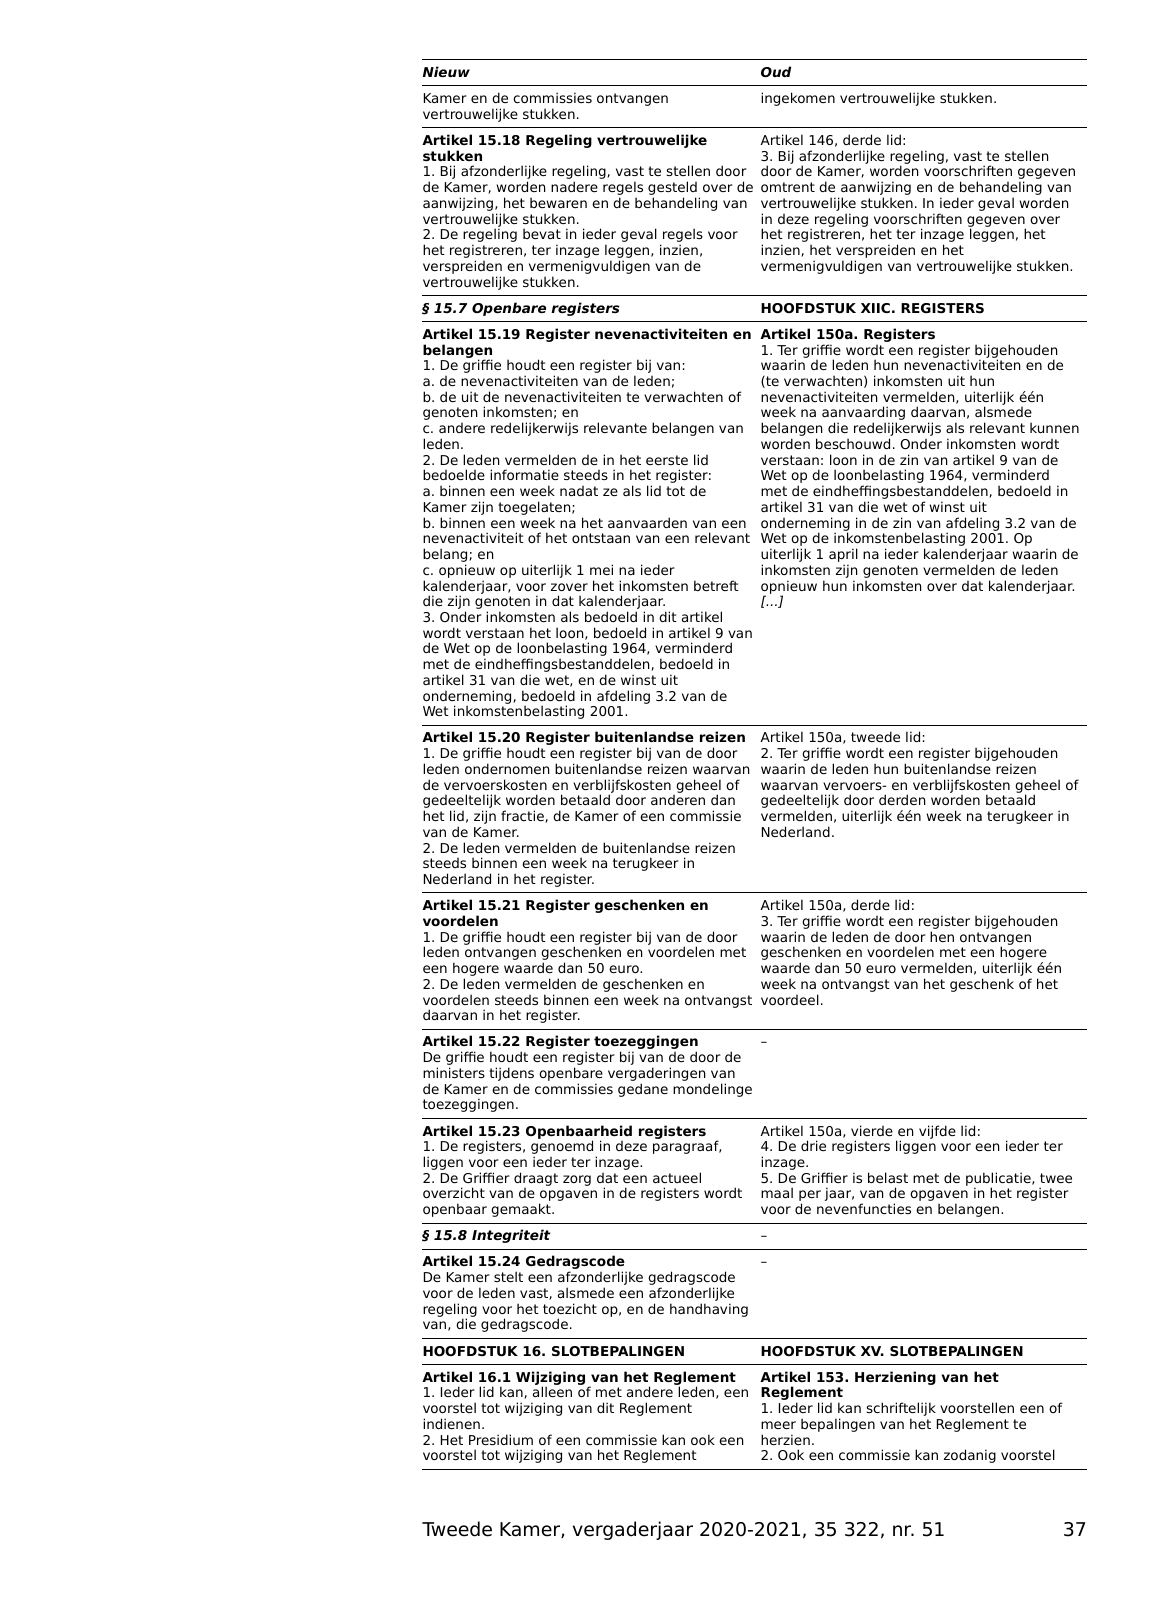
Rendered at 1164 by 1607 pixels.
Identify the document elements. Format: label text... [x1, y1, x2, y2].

table_cell Artikel 150a, tweede lid: 2. Ter griffie wordt een register bijgehouden waarin de leden hun buitenlandse reizen waarvan vervoers- en verblijfskosten geheel of gedeeltelijk door derden worden betaald vermelden, uiterlijk één week na terugkeer in Nederland. [754, 726, 1087, 892]
table_header Oud [754, 60, 1087, 85]
table_cell Artikel 15.19 Register nevenactiviteiten en belangen 1. De griffie houdt een register bij van: a. de nevenactiviteiten van de leden; b. de uit de nevenactiviteiten te verwachten of genoten inkomsten; en c. andere redelijkerwijs relevante belangen van leden. 2. De leden vermelden de in het eerste lid bedoelde informatie steeds in het register: a. binnen een week nadat ze als lid tot de Kamer zijn toegelaten; b. binnen een week na het aanvaarden van een nevenactiviteit of het ontstaan van een relevant belang; en c. opnieuw op uiterlijk 1 mei na ieder kalenderjaar, voor zover het inkomsten betreft die zijn genoten in dat kalenderjaar. 3. Onder inkomsten als bedoeld in dit artikel wordt verstaan het loon, bedoeld in artikel 9 van de Wet op de loonbelasting 1964, verminderd met de eindheffingsbestanddelen, bedoeld in artikel 31 van die wet, en de winst uit onderneming, bedoeld in afdeling 3.2 van de Wet inkomstenbelasting 2001. [422, 322, 754, 724]
table_cell Artikel 15.24 Gedragscode De Kamer stelt een afzonderlijke gedragscode voor de leden vast, alsmede een afzonderlijke regeling voor het toezicht op, en de handhaving van, die gedragscode. [422, 1250, 754, 1338]
table_cell Artikel 146, derde lid: 3. Bij afzonderlijke regeling, vast te stellen door de Kamer, worden voorschriften gegeven omtrent de aanwijzing en de behandeling van vertrouwelijke stukken. In ieder geval worden in deze regeling voorschriften gegeven over het registreren, het ter inzage leggen, het inzien, het verspreiden en het vermenigvuldigen van vertrouwelijke stukken. [754, 128, 1087, 295]
table_cell HOOFDSTUK 16. SLOTBEPALINGEN [422, 1339, 754, 1364]
table_cell Artikel 15.20 Register buitenlandse reizen 1. De griffie houdt een register bij van de door leden ondernomen buitenlandse reizen waarvan de vervoerskosten en verblijfskosten geheel of gedeeltelijk worden betaald door anderen dan het lid, zijn fractie, de Kamer of een commissie van de Kamer. 2. De leden vermelden de buitenlandse reizen steeds binnen een week na terugkeer in Nederland in het register. [422, 726, 754, 892]
table_cell § 15.7 Openbare registers [422, 296, 754, 321]
table_cell ingekomen vertrouwelijke stukken. [754, 86, 1087, 127]
table_cell Artikel 15.22 Register toezeggingen De griffie houdt een register bij van de door de ministers tijdens openbare vergaderingen van de Kamer en de commissies gedane mondelinge toezeggingen. [422, 1030, 754, 1118]
table_cell HOOFDSTUK XV. SLOTBEPALINGEN [754, 1339, 1087, 1364]
table_cell Artikel 153. Herziening van het Reglement 1. Ieder lid kan schriftelijk voorstellen een of meer bepalingen van het Reglement te herzien. 2. Ook een commissie kan zodanig voorstel [754, 1365, 1087, 1468]
table_cell Artikel 15.18 Regeling vertrouwelijke stukken 1. Bij afzonderlijke regeling, vast te stellen door de Kamer, worden nadere regels gesteld over de aanwijzing, het bewaren en de behandeling van vertrouwelijke stukken. 2. De regeling bevat in ieder geval regels voor het registreren, ter inzage leggen, inzien, verspreiden en vermenigvuldigen van de vertrouwelijke stukken. [422, 128, 754, 295]
table_header Nieuw [422, 60, 754, 85]
table_cell – [754, 1224, 1087, 1248]
table_cell Artikel 150a, vierde en vijfde lid: 4. De drie registers liggen voor een ieder ter inzage. 5. De Griffier is belast met de publicatie, twee maal per jaar, van de opgaven in het register voor de nevenfuncties en belangen. [754, 1119, 1087, 1222]
table_cell Artikel 16.1 Wijziging van het Reglement 1. Ieder lid kan, alleen of met andere leden, een voorstel tot wijziging van dit Reglement indienen. 2. Het Presidium of een commissie kan ook een voorstel tot wijziging van het Reglement [422, 1365, 754, 1468]
table_cell – [754, 1250, 1087, 1338]
table_cell Artikel 15.21 Register geschenken en voordelen 1. De griffie houdt een register bij van de door leden ontvangen geschenken en voordelen met een hogere waarde dan 50 euro. 2. De leden vermelden de geschenken en voordelen steeds binnen een week na ontvangst daarvan in het register. [422, 893, 754, 1028]
table_cell Kamer en de commissies ontvangen vertrouwelijke stukken. [422, 86, 754, 127]
table_cell Artikel 15.23 Openbaarheid registers 1. De registers, genoemd in deze paragraaf, liggen voor een ieder ter inzage. 2. De Griffier draagt zorg dat een actueel overzicht van de opgaven in de registers wordt openbaar gemaakt. [422, 1119, 754, 1222]
table_cell – [754, 1030, 1087, 1118]
table_cell HOOFDSTUK XIIC. REGISTERS [754, 296, 1087, 321]
table_cell § 15.8 Integriteit [422, 1224, 754, 1248]
table_cell Artikel 150a. Registers 1. Ter griffie wordt een register bijgehouden waarin de leden hun nevenactiviteiten en de (te verwachten) inkomsten uit hun nevenactiviteiten vermelden, uiterlijk één week na aanvaarding daarvan, alsmede belangen die redelijkerwijs als relevant kunnen worden beschouwd. Onder inkomsten wordt verstaan: loon in de zin van artikel 9 van de Wet op de loonbelasting 1964, verminderd met de eindheffingsbestanddelen, bedoeld in artikel 31 van die wet of winst uit onderneming in de zin van afdeling 3.2 van de Wet op de inkomstenbelasting 2001. Op uiterlijk 1 april na ieder kalenderjaar waarin de inkomsten zijn genoten vermelden de leden opnieuw hun inkomsten over dat kalenderjaar. [...] [754, 322, 1087, 724]
table_cell Artikel 150a, derde lid: 3. Ter griffie wordt een register bijgehouden waarin de leden de door hen ontvangen geschenken en voordelen met een hogere waarde dan 50 euro vermelden, uiterlijk één week na ontvangst van het geschenk of het voordeel. [754, 893, 1087, 1028]
